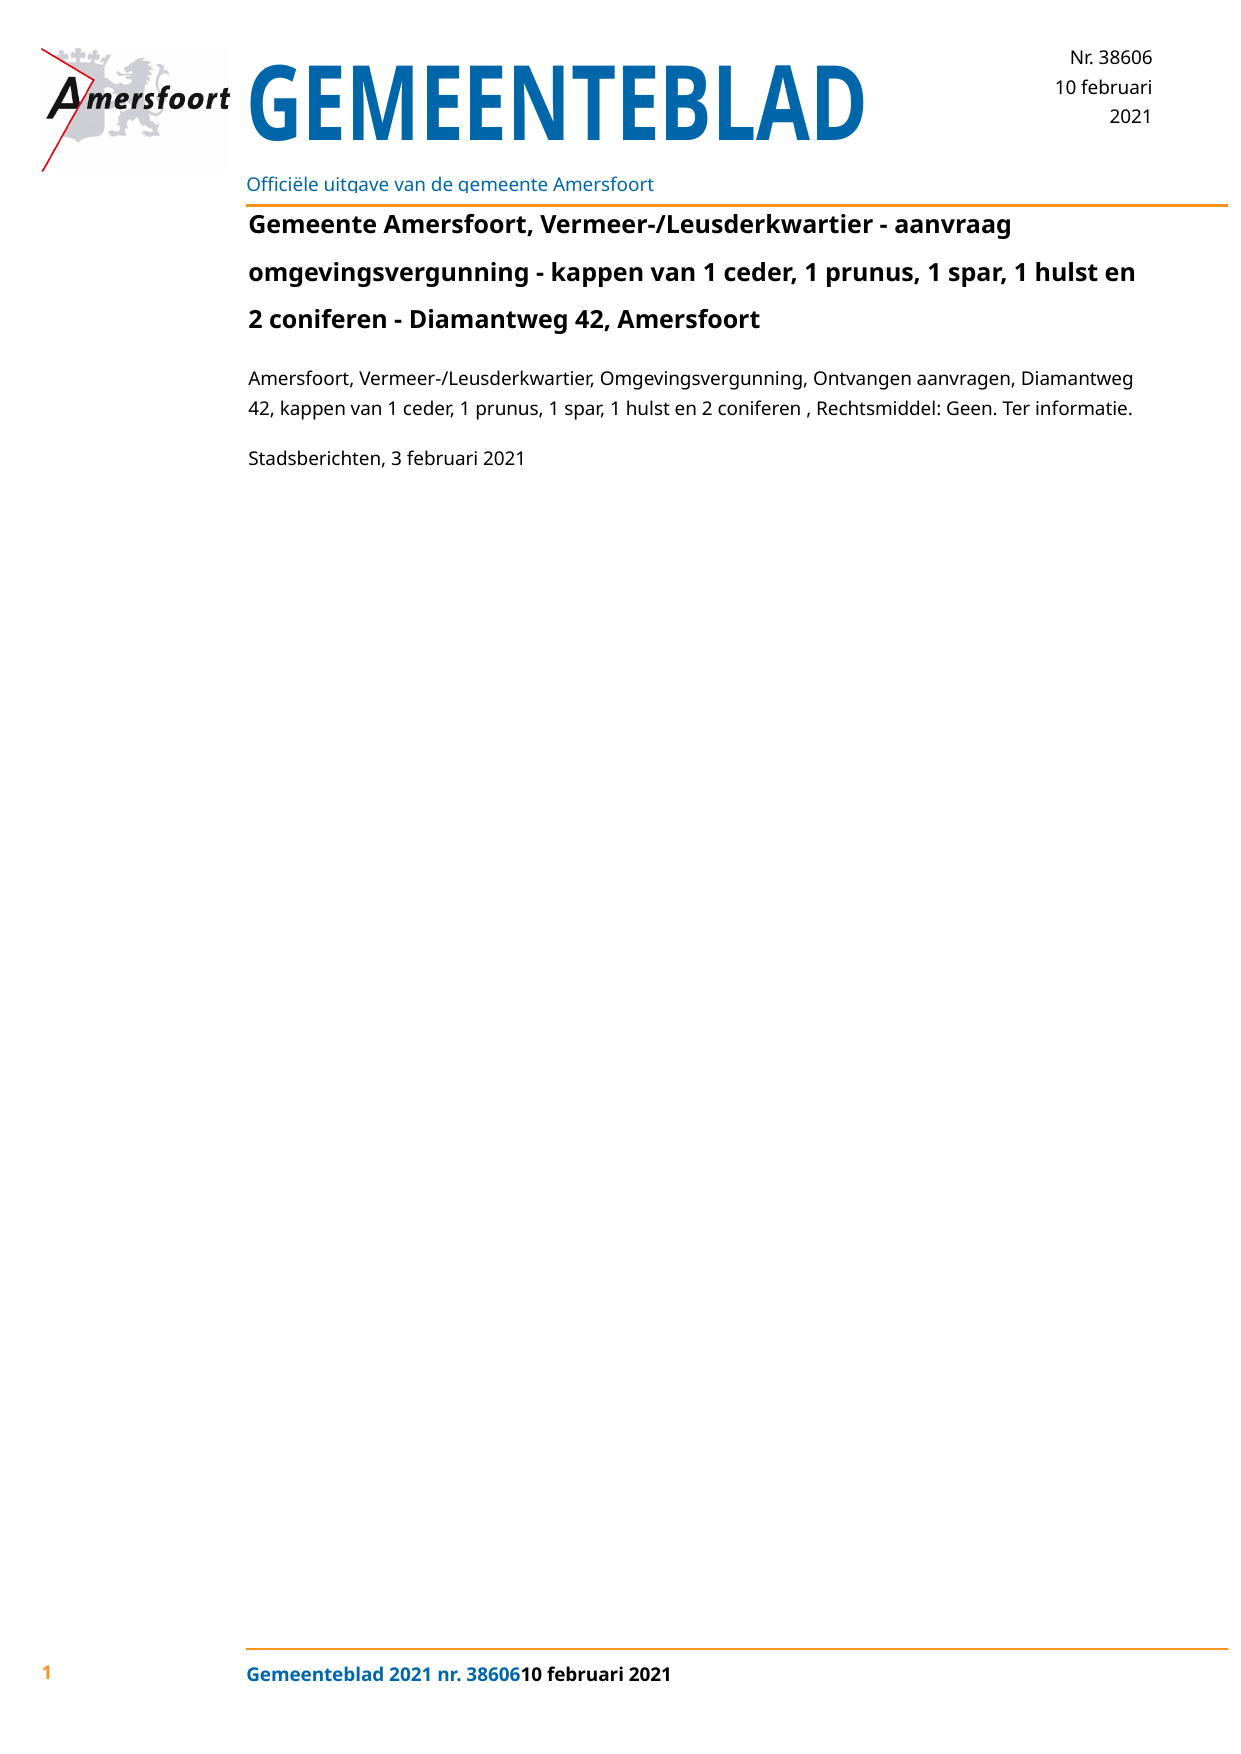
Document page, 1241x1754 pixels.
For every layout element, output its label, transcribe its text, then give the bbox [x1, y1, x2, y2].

text Stadsberichten, 3 februari 2021 [248, 446, 1152, 471]
text Amersfoort, Vermeer-/Leusderkwartier, Omgevingsvergunning, Ontvangen aanvragen, Diamantweg 42, kappen van 1 ceder, 1 prunus, 1 spar, 1 hulst en 2 coniferen , Rechtsmiddel: Geen. Ter informatie. [248, 366, 1152, 421]
text Gemeente Amersfoort, Vermeer-/Leusderkwartier - aanvraag omgevingsvergunning - kappen van 1 ceder, 1 prunus, 1 spar, 1 hulst en 2 coniferen - Diamantweg 42, Amersfoort [248, 207, 1152, 336]
picture [41, 47, 231, 172]
